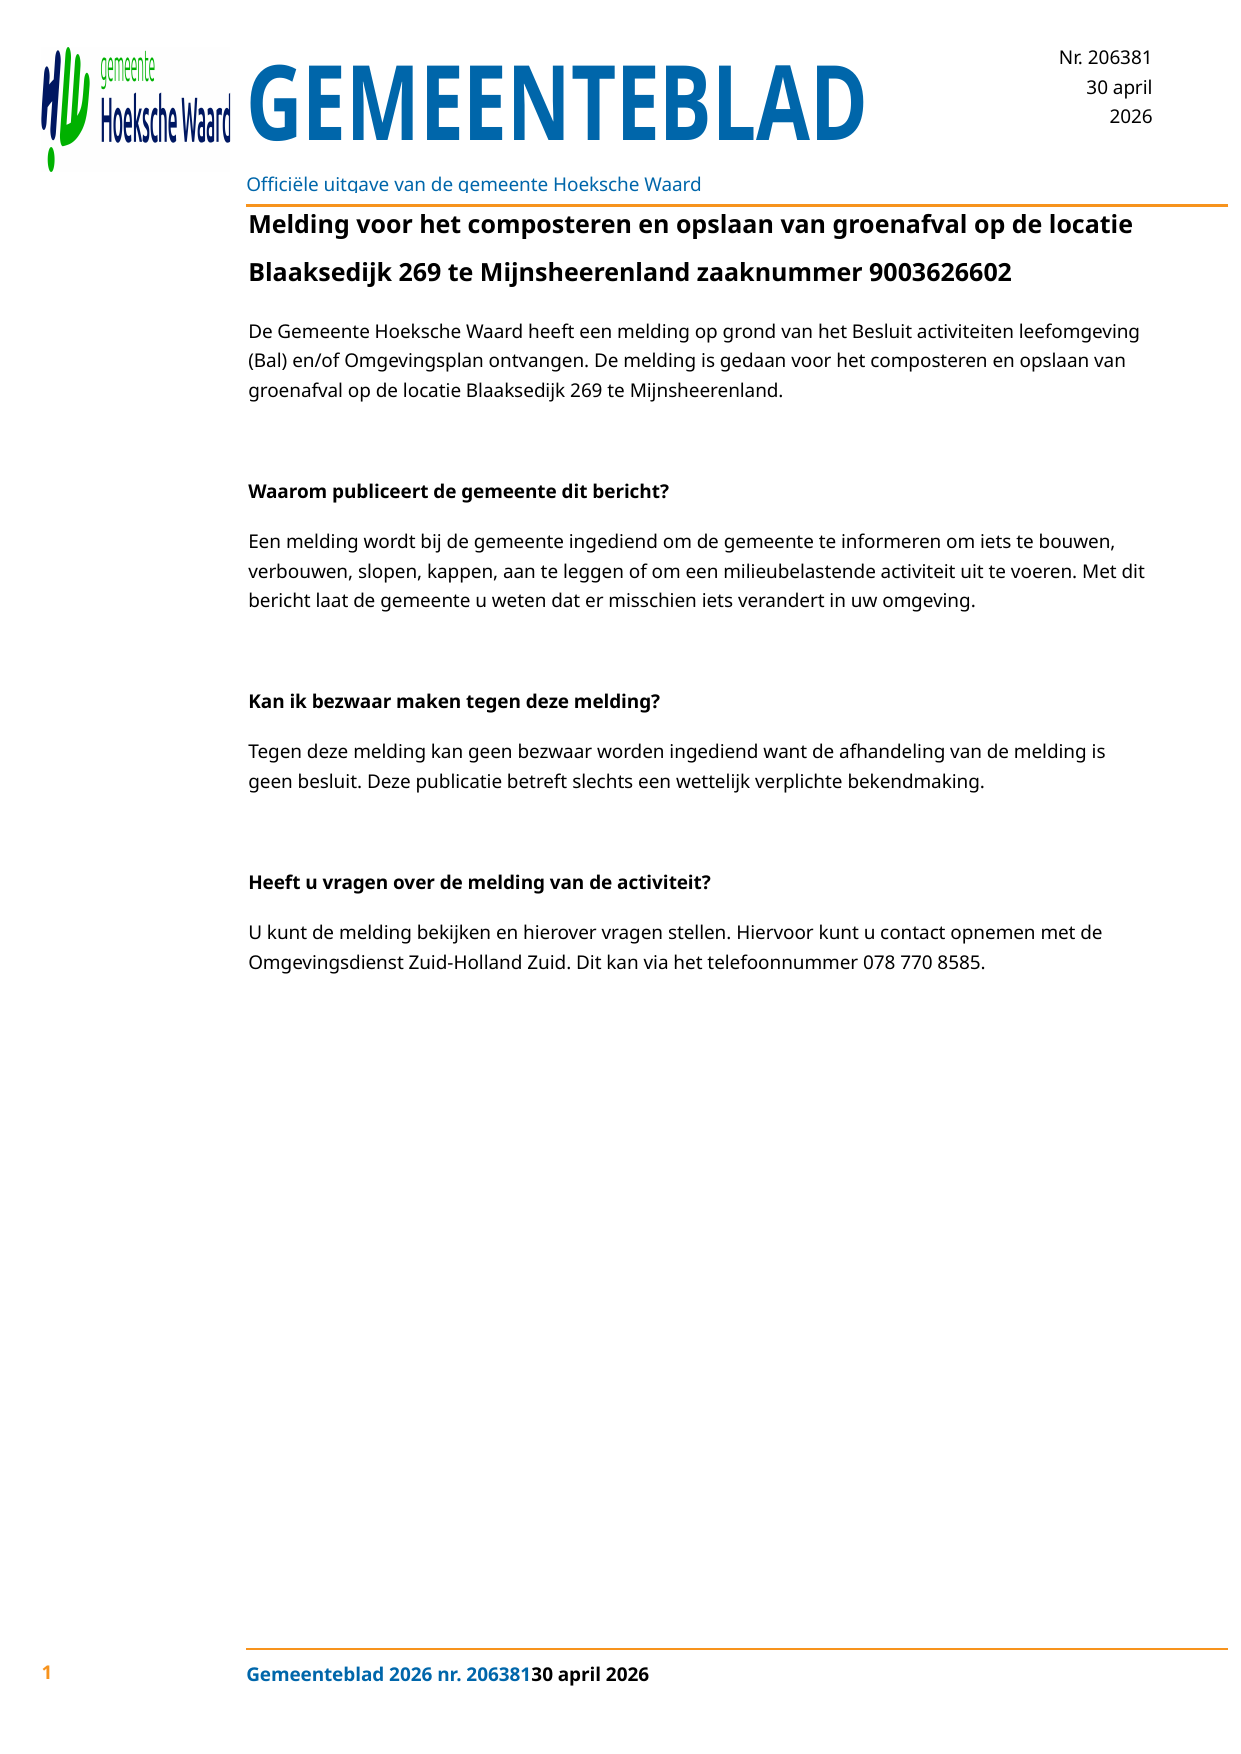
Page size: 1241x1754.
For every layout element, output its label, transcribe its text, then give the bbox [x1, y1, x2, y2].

text De Gemeente Hoeksche Waard heeft een melding op grond van het Besluit activiteiten leefomgeving (Bal) en/of Omgevingsplan ontvangen. De melding is gedaan voor het composteren en opslaan van groenafval op de locatie Blaaksedijk 269 te Mijnsheerenland. [248, 318, 1152, 403]
text Waarom publiceert de gemeente dit bericht? [248, 478, 1152, 504]
text Heeft u vragen over de melding van de activiteit? [248, 869, 1152, 895]
text Tegen deze melding kan geen bezwaar worden ingediend want de afhandeling van de melding is geen besluit. Deze publicatie betreft slechts een wettelijk verplichte bekendmaking. [248, 739, 1152, 794]
text Een melding wordt bij de gemeente ingediend om de gemeente te informeren om iets te bouwen, verbouwen, slopen, kappen, aan te leggen of om een milieubelastende activiteit uit te voeren. Met dit bericht laat de gemeente u weten dat er misschien iets verandert in uw omgeving. [248, 528, 1152, 613]
picture [41, 47, 231, 172]
text Melding voor het composteren en opslaan van groenafval op de locatie Blaaksedijk 269 te Mijnsheerenland zaaknummer 9003626602 [248, 207, 1152, 288]
text Kan ik bezwaar maken tegen deze melding? [248, 688, 1152, 714]
text U kunt de melding bekijken en hierover vragen stellen. Hiervoor kunt u contact opnemen met de Omgevingsdienst Zuid-Holland Zuid. Dit kan via het telefoonnummer 078 770 8585. [248, 919, 1152, 975]
